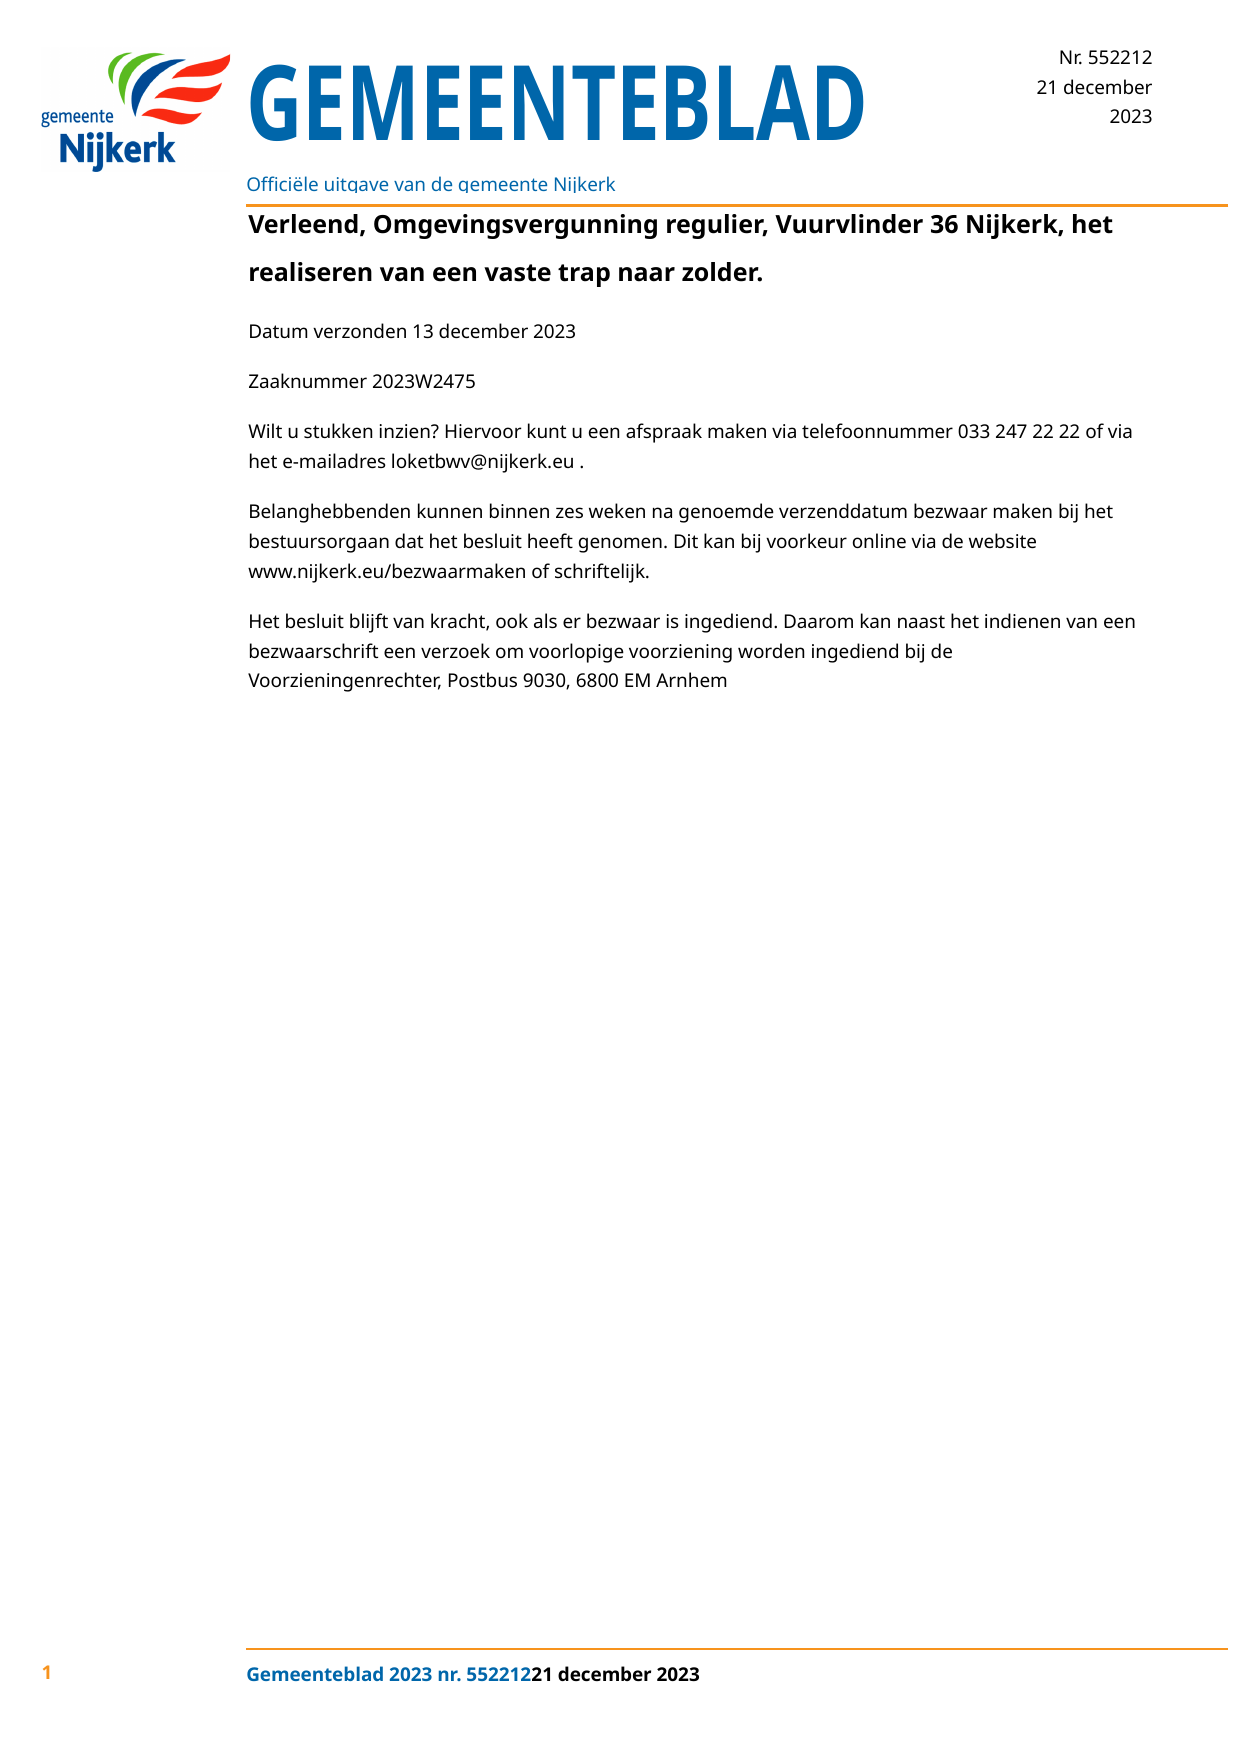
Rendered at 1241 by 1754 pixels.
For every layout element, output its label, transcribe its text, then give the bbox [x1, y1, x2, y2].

text Het besluit blijft van kracht, ook als er bezwaar is ingediend. Daarom kan naast het indienen van een bezwaarschrift een verzoek om voorlopige voorziening worden ingediend bij de Voorzieningenrechter, Postbus 9030, 6800 EM Arnhem [248, 608, 1152, 693]
picture [41, 47, 231, 172]
text Datum verzonden 13 december 2023 [248, 318, 1152, 344]
text Verleend, Omgevingsvergunning regulier, Vuurvlinder 36 Nijkerk, het realiseren van een vaste trap naar zolder. [248, 207, 1152, 288]
text Belanghebbenden kunnen binnen zes weken na genoemde verzenddatum bezwaar maken bij het bestuursorgaan dat het besluit heeft genomen. Dit kan bij voorkeur online via de website www.nijkerk.eu/bezwaarmaken of schriftelijk. [248, 499, 1152, 584]
text Zaaknummer 2023W2475 [248, 368, 1152, 394]
text Wilt u stukken inzien? Hiervoor kunt u een afspraak maken via telefoonnummer 033 247 22 22 of via het e-mailadres loketbwv@nijkerk.eu . [248, 419, 1152, 474]
